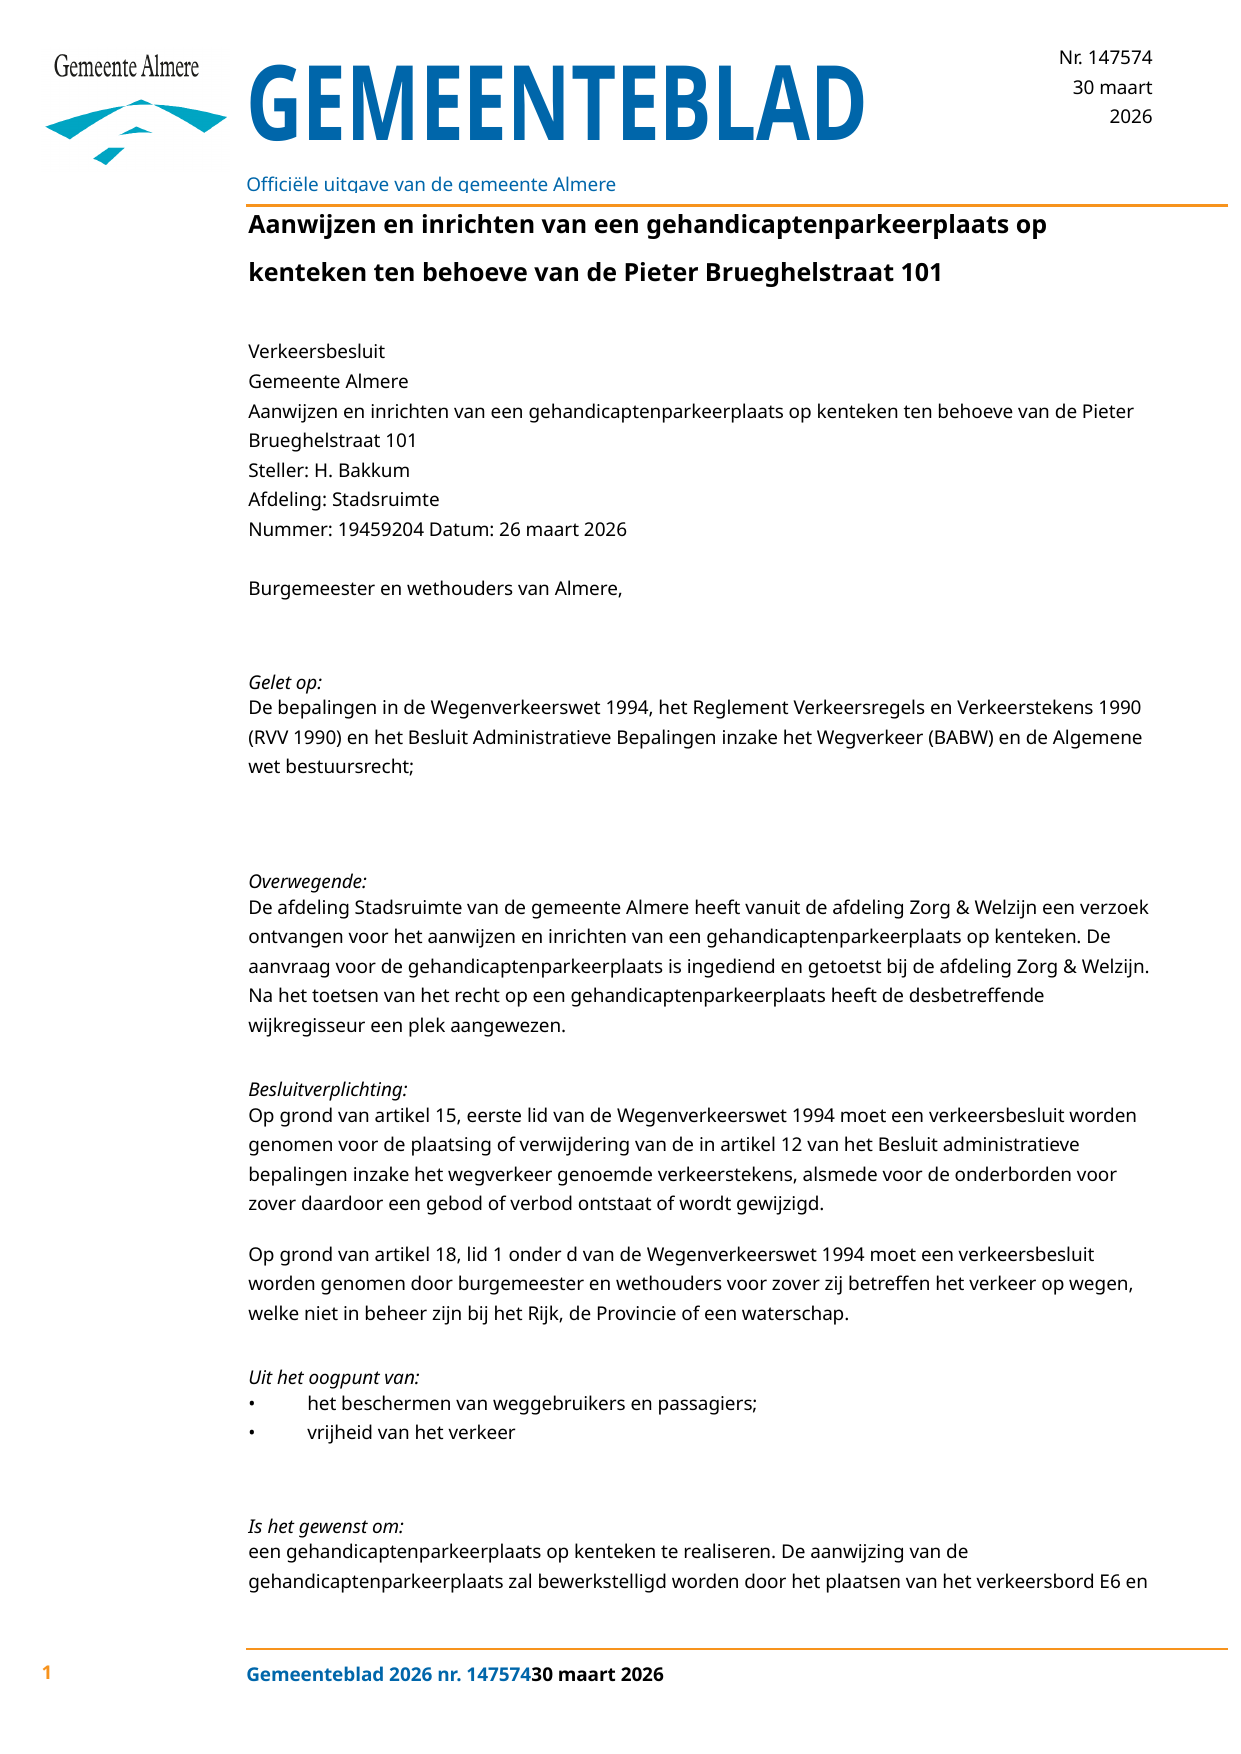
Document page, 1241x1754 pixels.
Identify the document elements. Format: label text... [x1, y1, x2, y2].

text Overwegende: [248, 868, 1152, 894]
text een gehandicaptenparkeerplaats op kenteken te realiseren. De aanwijzing van de gehandicaptenparkeerplaats zal bewerkstelligd worden door het plaatsen van het verkeersbord E6 en [248, 1539, 1152, 1594]
text Uit het oogpunt van: [248, 1364, 1152, 1390]
picture [41, 47, 231, 172]
list vrijheid van het verkeer [248, 1419, 1152, 1445]
text Op grond van artikel 18, lid 1 onder d van de Wegenverkeerswet 1994 moet een verkeersbesluit worden genomen door burgemeester en wethouders voor zover zij betreffen het verkeer op wegen, welke niet in beheer zijn bij het Rijk, de Provincie of een waterschap. [248, 1241, 1152, 1326]
text Gelet op: [248, 669, 1152, 694]
text Afdeling: Stadsruimte [248, 487, 1152, 512]
text Op grond van artikel 15, eerste lid van de Wegenverkeerswet 1994 moet een verkeersbesluit worden genomen voor de plaatsing of verwijdering van de in artikel 12 van het Besluit administratieve bepalingen inzake het wegverkeer genoemde verkeerstekens, alsmede voor de onderborden voor zover daardoor een gebod of verbod ontstaat of wordt gewijzigd. [248, 1102, 1152, 1216]
text Steller: H. Bakkum [248, 457, 1152, 483]
text Besluitverplichting: [248, 1076, 1152, 1102]
text De bepalingen in de Wegenverkeerswet 1994, het Reglement Verkeersregels en Verkeerstekens 1990 (RVV 1990) en het Besluit Administratieve Bepalingen inzake het Wegverkeer (BABW) en de Algemene wet bestuursrecht; [248, 694, 1152, 779]
text Is het gewenst om: [248, 1513, 1152, 1539]
text Aanwijzen en inrichten van een gehandicaptenparkeerplaats op kenteken ten behoeve van de Pieter Brueghelstraat 101 [248, 207, 1152, 288]
text Aanwijzen en inrichten van een gehandicaptenparkeerplaats op kenteken ten behoeve van de Pieter Brueghelstraat 101 [248, 398, 1152, 453]
text Burgemeester en wethouders van Almere, [248, 575, 1152, 601]
text Verkeersbesluit [248, 339, 1152, 364]
text Gemeente Almere [248, 368, 1152, 394]
text De afdeling Stadsruimte van de gemeente Almere heeft vanuit de afdeling Zorg & Welzijn een verzoek ontvangen voor het aanwijzen en inrichten van een gehandicaptenparkeerplaats op kenteken. De aanvraag voor de gehandicaptenparkeerplaats is ingediend en getoetst bij de afdeling Zorg & Welzijn. Na het toetsen van het recht op een gehandicaptenparkeerplaats heeft de desbetreffende wijkregisseur een plek aangewezen. [248, 894, 1152, 1038]
text Nummer: 19459204 Datum: 26 maart 2026 [248, 516, 1152, 542]
list het beschermen van weggebruikers en passagiers; [248, 1390, 1152, 1416]
